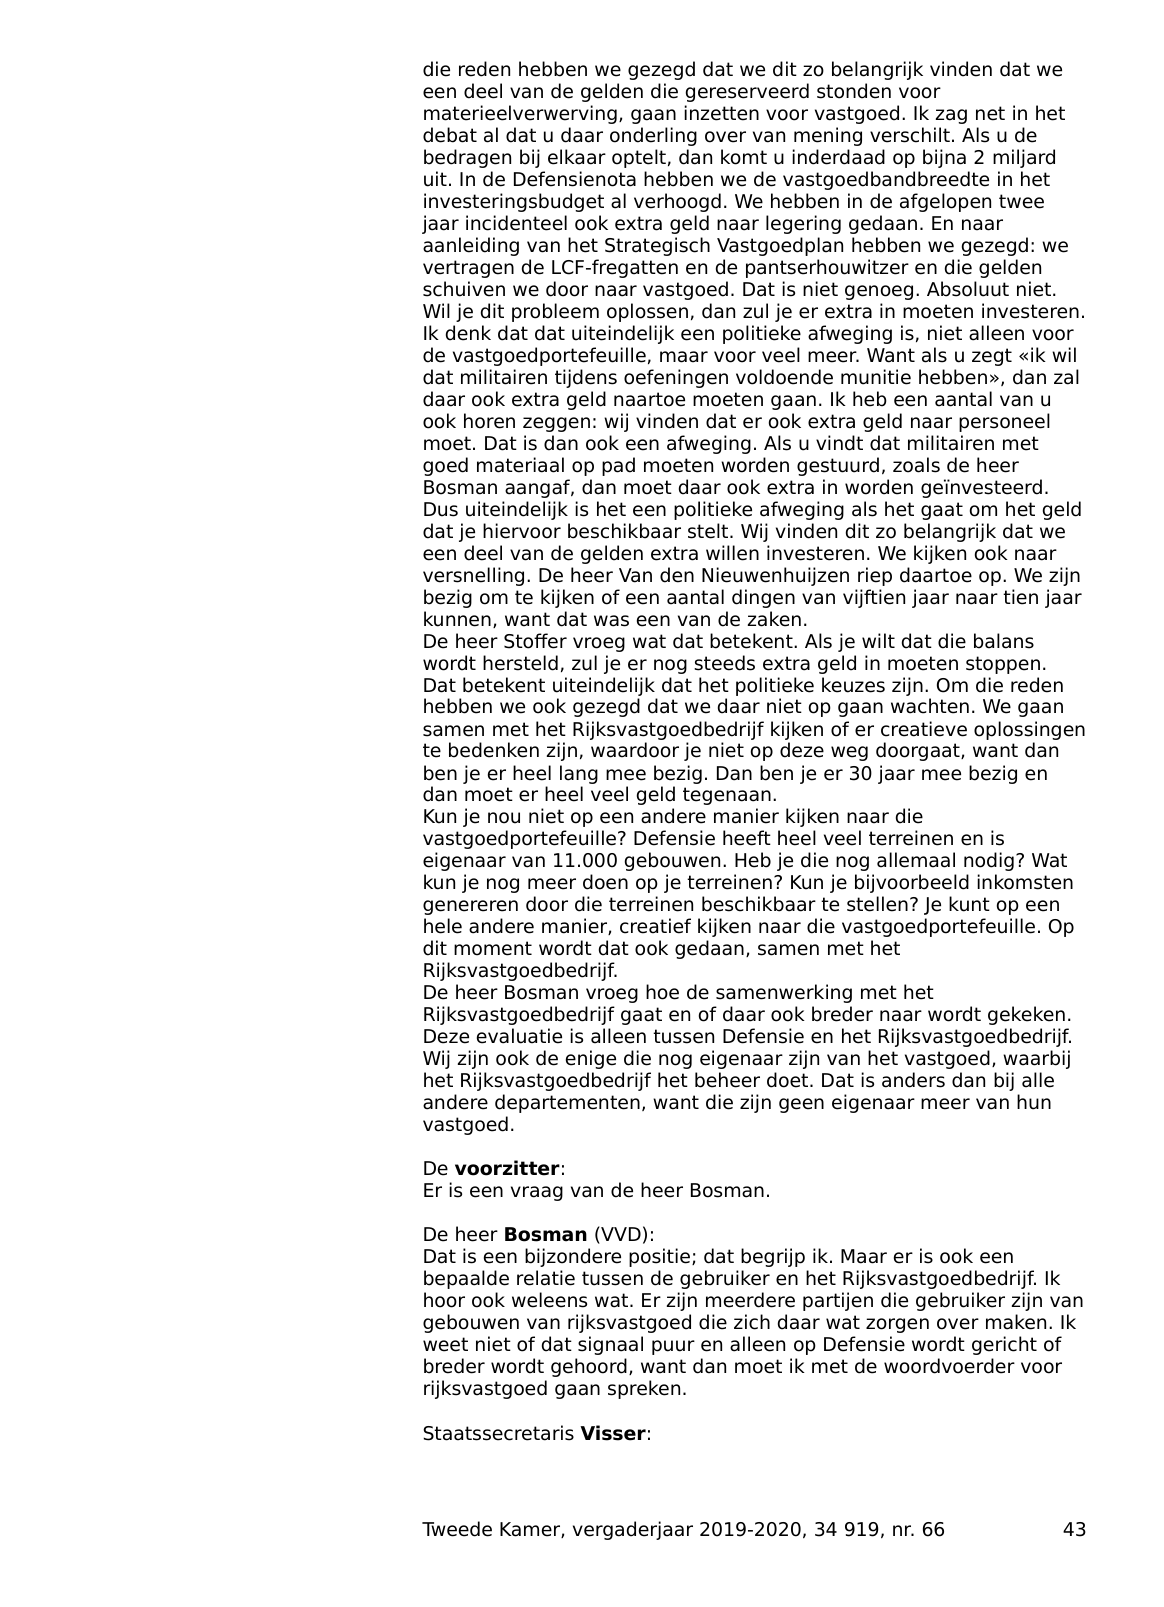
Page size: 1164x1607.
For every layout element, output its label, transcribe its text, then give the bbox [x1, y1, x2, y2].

text De voorzitter: [422, 1158, 1087, 1180]
text Dat is een bijzondere positie; dat begrijp ik. Maar er is ook een bepaalde relatie tussen de gebruiker en het Rijksvastgoedbedrijf. Ik hoor ook weleens wat. Er zijn meerdere partijen die gebruiker zijn van gebouwen van rijksvastgoed die zich daar wat zorgen over maken. Ik weet niet of dat signaal puur en alleen op Defensie wordt gericht of breder wordt gehoord, want dan moet ik met de woordvoerder voor rijksvastgoed gaan spreken. [422, 1246, 1087, 1400]
text die reden hebben we gezegd dat we dit zo belangrijk vinden dat we een deel van de gelden die gereserveerd stonden voor materieelverwerving, gaan inzetten voor vastgoed. Ik zag net in het debat al dat u daar onderling over van mening verschilt. Als u de bedragen bij elkaar optelt, dan komt u inderdaad op bijna 2 miljard uit. In de Defensienota hebben we de vastgoedbandbreedte in het investeringsbudget al verhoogd. We hebben in de afgelopen twee jaar incidenteel ook extra geld naar legering gedaan. En naar aanleiding van het Strategisch Vastgoedplan hebben we gezegd: we vertragen de LCF-fregatten en de pantserhouwitzer en die gelden schuiven we door naar vastgoed. Dat is niet genoeg. Absoluut niet. Wil je dit probleem oplossen, dan zul je er extra in moeten investeren. Ik denk dat dat uiteindelijk een politieke afweging is, niet alleen voor de vastgoedportefeuille, maar voor veel meer. Want als u zegt «ik wil dat militairen tijdens oefeningen voldoende munitie hebben», dan zal daar ook extra geld naartoe moeten gaan. Ik heb een aantal van u ook horen zeggen: wij vinden dat er ook extra geld naar personeel moet. Dat is dan ook een afweging. Als u vindt dat militairen met goed materiaal op pad moeten worden gestuurd, zoals de heer Bosman aangaf, dan moet daar ook extra in worden geïnvesteerd. Dus uiteindelijk is het een politieke afweging als het gaat om het geld dat je hiervoor beschikbaar stelt. Wij vinden dit zo belangrijk dat we een deel van de gelden extra willen investeren. We kijken ook naar versnelling. De heer Van den Nieuwenhuijzen riep daartoe op. We zijn bezig om te kijken of een aantal dingen van vijftien jaar naar tien jaar kunnen, want dat was een van de zaken. [422, 59, 1087, 631]
text Kun je nou niet op een andere manier kijken naar die vastgoedportefeuille? Defensie heeft heel veel terreinen en is eigenaar van 11.000 gebouwen. Heb je die nog allemaal nodig? Wat kun je nog meer doen op je terreinen? Kun je bijvoorbeeld inkomsten genereren door die terreinen beschikbaar te stellen? Je kunt op een hele andere manier, creatief kijken naar die vastgoedportefeuille. Op dit moment wordt dat ook gedaan, samen met het Rijksvastgoedbedrijf. [422, 806, 1087, 982]
text Er is een vraag van de heer Bosman. [422, 1180, 1087, 1202]
text Staatssecretaris Visser: [422, 1422, 1087, 1444]
text De heer Bosman (VVD): [422, 1224, 1087, 1246]
text De heer Bosman vroeg hoe de samenwerking met het Rijksvastgoedbedrijf gaat en of daar ook breder naar wordt gekeken. Deze evaluatie is alleen tussen Defensie en het Rijksvastgoedbedrijf. Wij zijn ook de enige die nog eigenaar zijn van het vastgoed, waarbij het Rijksvastgoedbedrijf het beheer doet. Dat is anders dan bij alle andere departementen, want die zijn geen eigenaar meer van hun vastgoed. [422, 982, 1087, 1136]
text De heer Stoffer vroeg wat dat betekent. Als je wilt dat die balans wordt hersteld, zul je er nog steeds extra geld in moeten stoppen. Dat betekent uiteindelijk dat het politieke keuzes zijn. Om die reden hebben we ook gezegd dat we daar niet op gaan wachten. We gaan samen met het Rijksvastgoedbedrijf kijken of er creatieve oplossingen te bedenken zijn, waardoor je niet op deze weg doorgaat, want dan ben je er heel lang mee bezig. Dan ben je er 30 jaar mee bezig en dan moet er heel veel geld tegenaan. [422, 631, 1087, 806]
